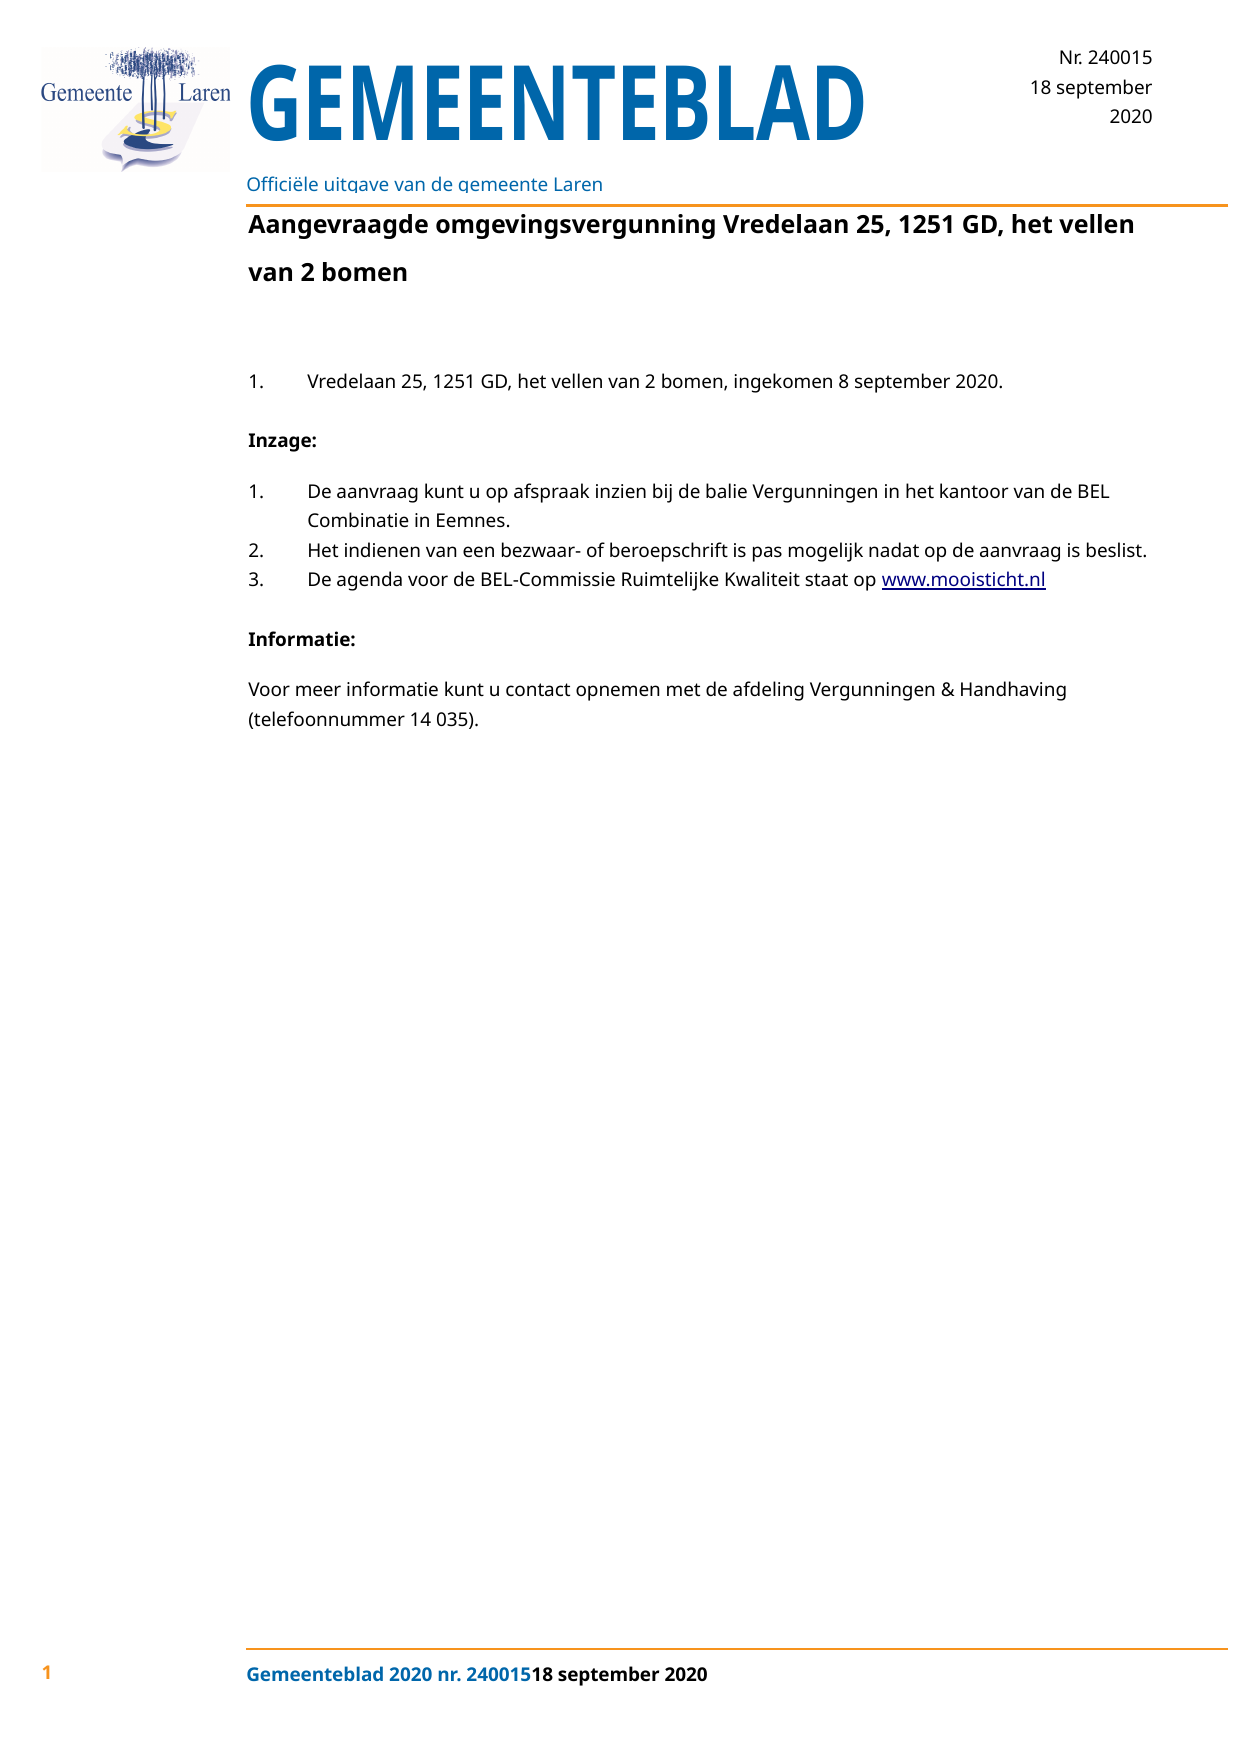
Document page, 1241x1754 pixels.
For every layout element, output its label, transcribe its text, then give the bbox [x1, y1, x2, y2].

list Het indienen van een bezwaar- of beroepschrift is pas mogelijk nadat op de aanvraag is beslist. [248, 537, 1152, 563]
text Inzage: [248, 427, 1152, 453]
list De aanvraag kunt u op afspraak inzien bij de balie Vergunningen in het kantoor van de BEL Combinatie in Eemnes. [248, 478, 1152, 533]
picture [41, 47, 231, 172]
text Informatie: [248, 626, 1152, 652]
list De agenda voor de BEL-Commissie Ruimtelijke Kwaliteit staat op www.mooisticht.nl [248, 567, 1152, 592]
text Voor meer informatie kunt u contact opnemen met de afdeling Vergunningen & Handhaving (telefoonnummer 14 035). [248, 676, 1152, 732]
list Vredelaan 25, 1251 GD, het vellen van 2 bomen, ingekomen 8 september 2020. [248, 368, 1152, 394]
text Aangevraagde omgevingsvergunning Vredelaan 25, 1251 GD, het vellen van 2 bomen [248, 207, 1152, 288]
